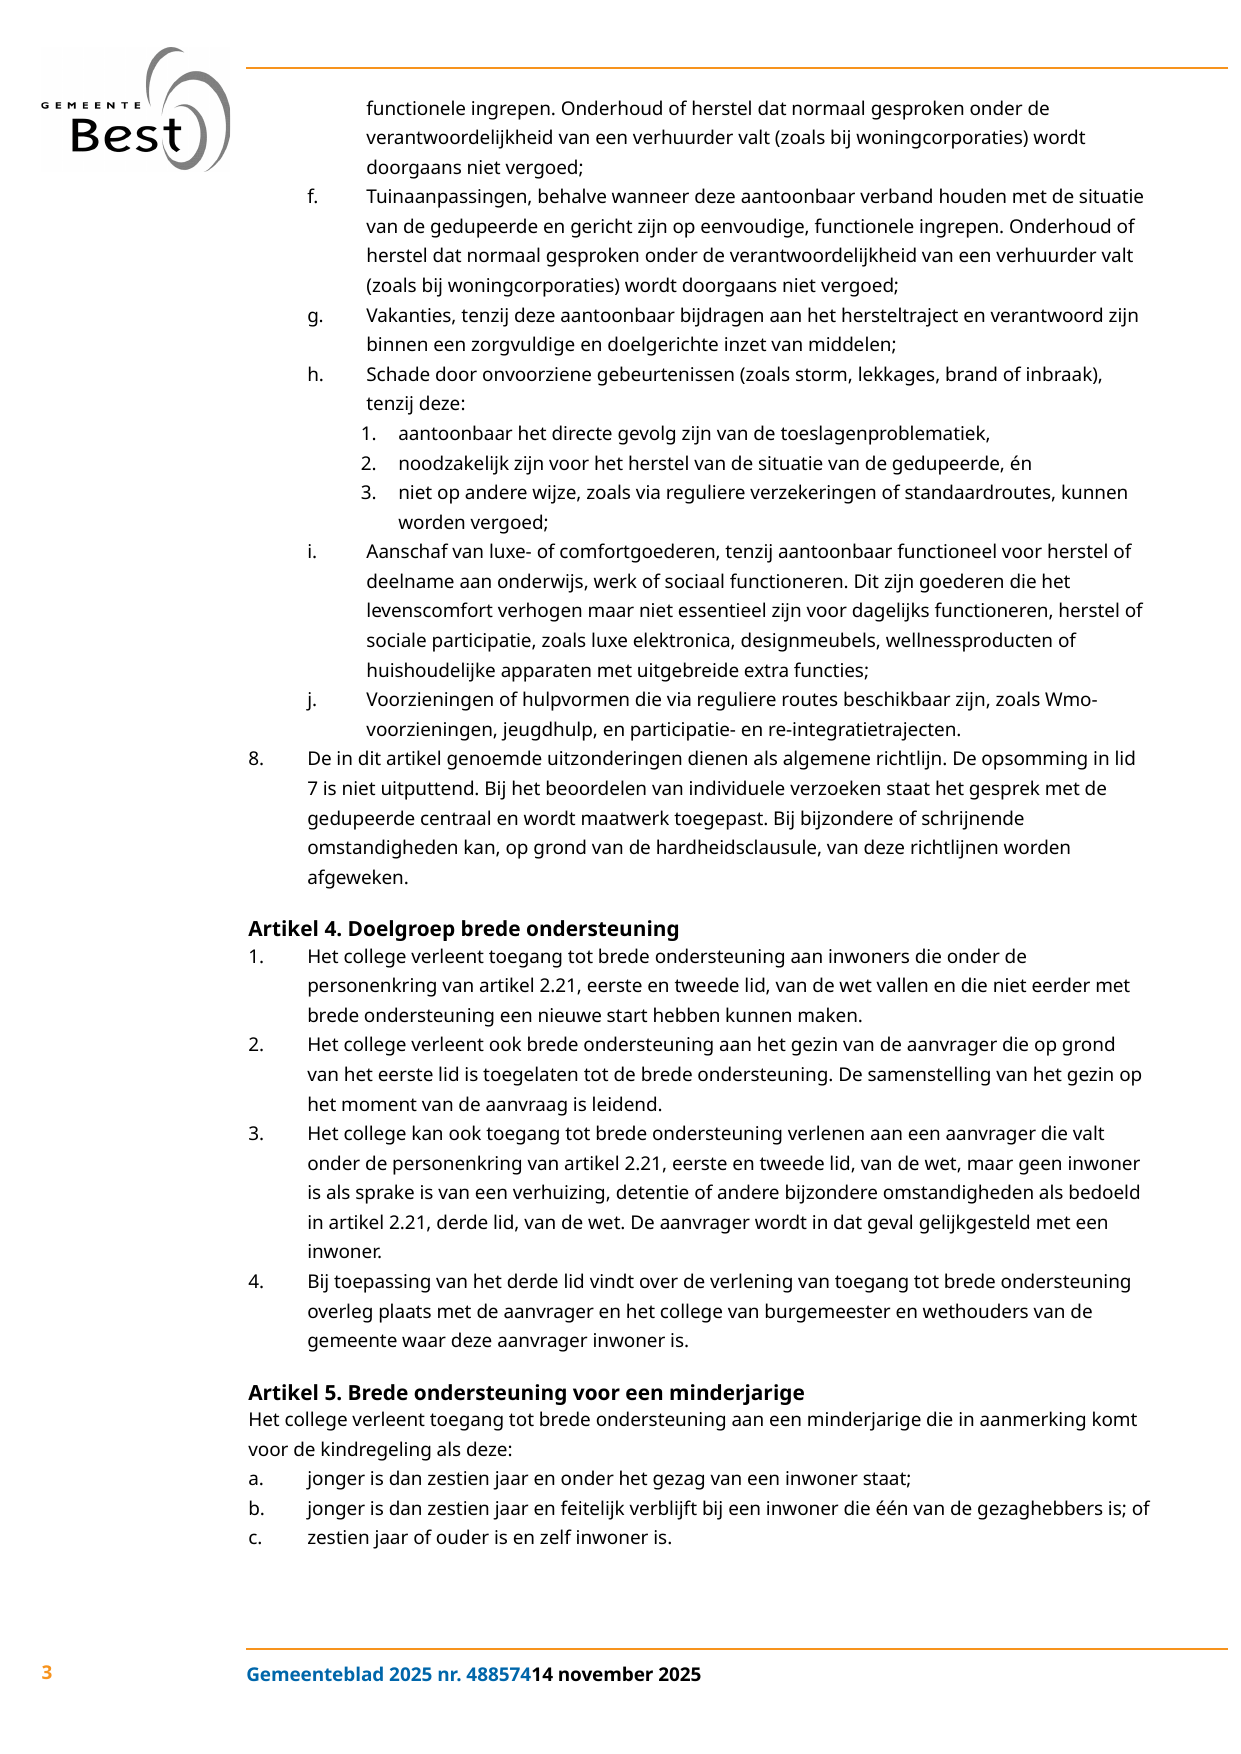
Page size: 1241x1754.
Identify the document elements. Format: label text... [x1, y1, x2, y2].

list zestien jaar of ouder is en zelf inwoner is. [248, 1524, 1152, 1550]
list Schade door onvoorziene gebeurtenissen (zoals storm, lekkages, brand of inbraak), tenzij deze: [307, 361, 1152, 416]
list De in dit artikel genoemde uitzonderingen dienen als algemene richtlijn. De opsomming in lid 7 is niet uitputtend. Bij het beoordelen van individuele verzoeken staat het gesprek met de gedupeerde centraal en wordt maatwerk toegepast. Bij bijzondere of schrijnende omstandigheden kan, op grond van de hardheidsclausule, van deze richtlijnen worden afgeweken. [248, 746, 1152, 890]
text Het college verleent toegang tot brede ondersteuning aan een minderjarige die in aanmerking komt voor de kindregeling als deze: [248, 1406, 1152, 1462]
list Het college kan ook toegang tot brede ondersteuning verlenen aan een aanvrager die valt onder de personenkring van artikel 2.21, eerste en tweede lid, van de wet, maar geen inwoner is als sprake is van een verhuizing, detentie of andere bijzondere omstandigheden als bedoeld in artikel 2.21, derde lid, van de wet. De aanvrager wordt in dat geval gelijkgesteld met een inwoner. [248, 1120, 1152, 1264]
text Artikel 5. Brede ondersteuning voor een minderjarige [248, 1378, 1152, 1406]
list jonger is dan zestien jaar en onder het gezag van een inwoner staat; [248, 1465, 1152, 1491]
list Aanschaf van luxe- of comfortgoederen, tenzij aantoonbaar functioneel voor herstel of deelname aan onderwijs, werk of sociaal functioneren. Dit zijn goederen die het levenscomfort verhogen maar niet essentieel zijn voor dagelijks functioneren, herstel of sociale participatie, zoals luxe elektronica, designmeubels, wellnessproducten of huishoudelijke apparaten met uitgebreide extra functies; [307, 538, 1152, 683]
list Tuinaanpassingen, behalve wanneer deze aantoonbaar verband houden met de situatie van de gedupeerde en gericht zijn op eenvoudige, functionele ingrepen. Onderhoud of herstel dat normaal gesproken onder de verantwoordelijkheid van een verhuurder valt (zoals bij woningcorporaties) wordt doorgaans niet vergoed; [307, 183, 1152, 298]
list Het college verleent toegang tot brede ondersteuning aan inwoners die onder de personenkring van artikel 2.21, eerste en tweede lid, van de wet vallen en die niet eerder met brede ondersteuning een nieuwe start hebben kunnen maken. [248, 943, 1152, 1028]
list noodzakelijk zijn voor het herstel van de situatie van de gedupeerde, én [361, 450, 1152, 476]
list niet op andere wijze, zoals via reguliere verzekeringen of standaardroutes, kunnen worden vergoed; [361, 479, 1152, 535]
list Bij toepassing van het derde lid vindt over de verlening van toegang tot brede ondersteuning overleg plaats met de aanvrager en het college van burgemeester en wethouders van de gemeente waar deze aanvrager inwoner is. [248, 1268, 1152, 1353]
text Artikel 4. Doelgroep brede ondersteuning [248, 914, 1152, 943]
list functionele ingrepen. Onderhoud of herstel dat normaal gesproken onder de verantwoordelijkheid van een verhuurder valt (zoals bij woningcorporaties) wordt doorgaans niet vergoed; [307, 95, 1152, 180]
list jonger is dan zestien jaar en feitelijk verblijft bij een inwoner die één van de gezaghebbers is; of [248, 1495, 1152, 1521]
list aantoonbaar het directe gevolg zijn van de toeslagenproblematiek, [361, 420, 1152, 446]
list Het college verleent ook brede ondersteuning aan het gezin van de aanvrager die op grond van het eerste lid is toegelaten tot de brede ondersteuning. De samenstelling van het gezin op het moment van de aanvraag is leidend. [248, 1032, 1152, 1116]
picture [41, 47, 231, 172]
list Voorzieningen of hulpvormen die via reguliere routes beschikbaar zijn, zoals Wmo-voorzieningen, jeugdhulp, en participatie- en re-integratietrajecten. [307, 686, 1152, 742]
list Vakanties, tenzij deze aantoonbaar bijdragen aan het hersteltraject en verantwoord zijn binnen een zorgvuldige en doelgerichte inzet van middelen; [307, 302, 1152, 357]
